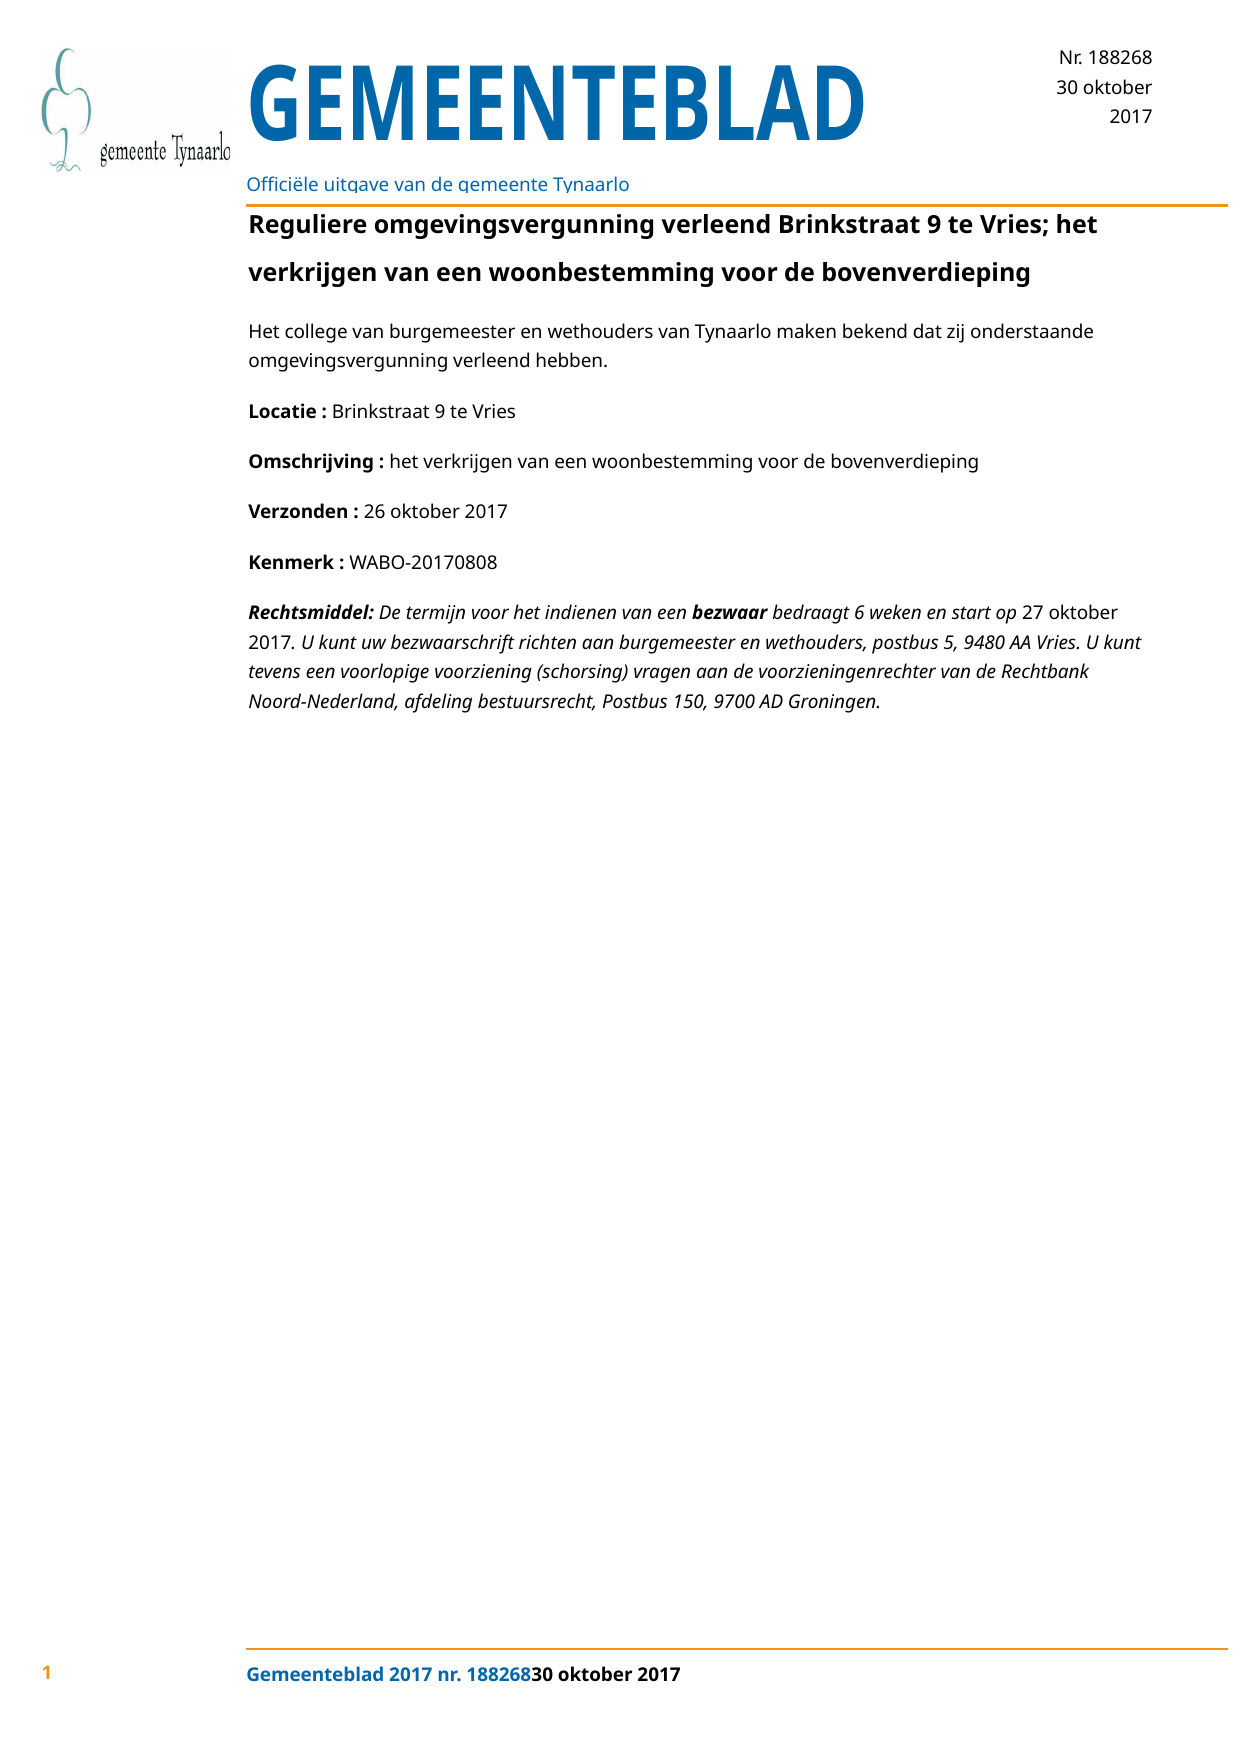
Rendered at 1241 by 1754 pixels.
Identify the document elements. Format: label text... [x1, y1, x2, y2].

picture [41, 47, 231, 172]
text Kenmerk : WABO-20170808 [248, 549, 1152, 575]
text Reguliere omgevingsvergunning verleend Brinkstraat 9 te Vries; het verkrijgen van een woonbestemming voor de bovenverdieping [248, 207, 1152, 288]
text Locatie : Brinkstraat 9 te Vries [248, 398, 1152, 424]
text Verzonden : 26 oktober 2017 [248, 499, 1152, 524]
text Het college van burgemeester en wethouders van Tynaarlo maken bekend dat zij onderstaande omgevingsvergunning verleend hebben. [248, 318, 1152, 373]
text Omschrijving : het verkrijgen van een woonbestemming voor de bovenverdieping [248, 448, 1152, 474]
text Rechtsmiddel: De termijn voor het indienen van een bezwaar bedraagt 6 weken en start op 27 oktober 2017. U kunt uw bezwaarschrift richten aan burgemeester en wethouders, postbus 5, 9480 AA Vries. U kunt tevens een voorlopige voorziening (schorsing) vragen aan de voorzieningenrechter van de Rechtbank Noord-Nederland, afdeling bestuursrecht, Postbus 150, 9700 AD Groningen. [248, 599, 1152, 714]
